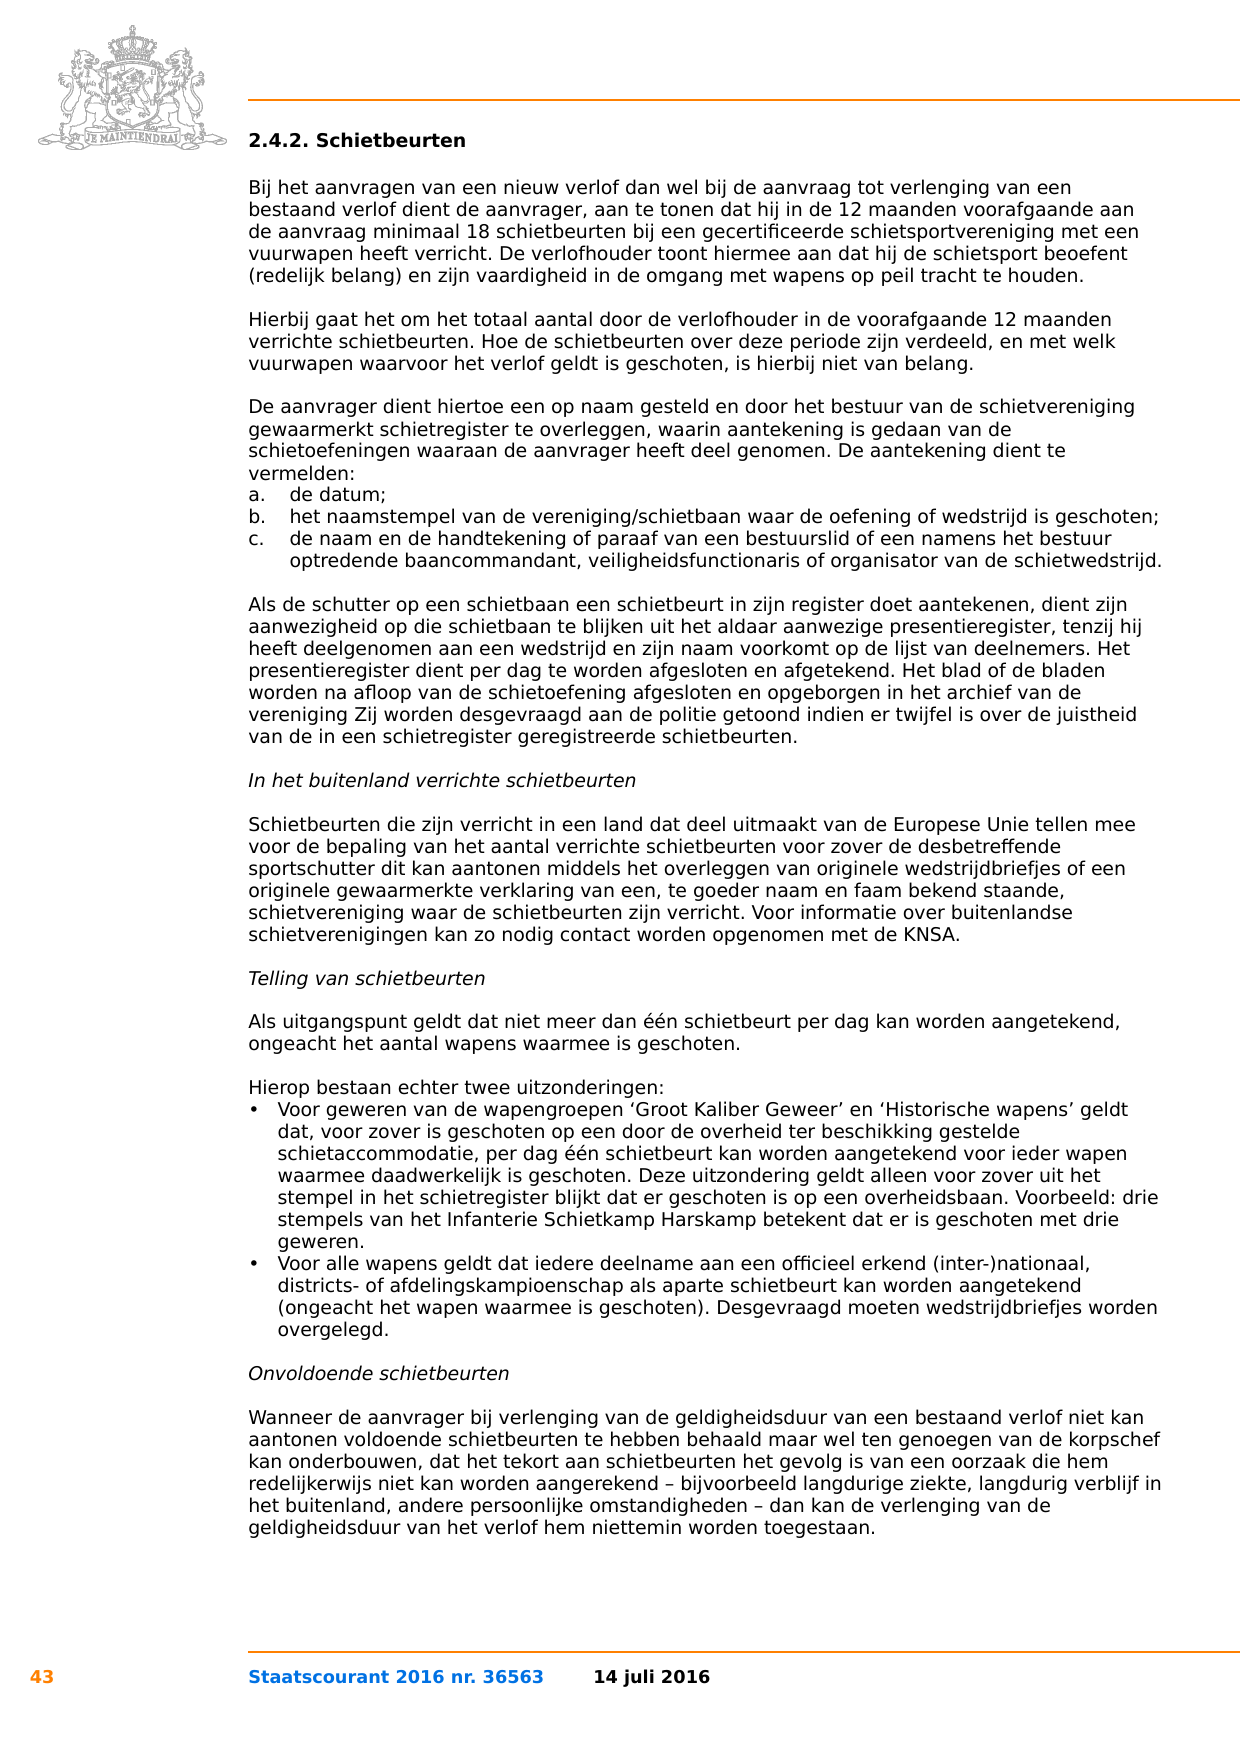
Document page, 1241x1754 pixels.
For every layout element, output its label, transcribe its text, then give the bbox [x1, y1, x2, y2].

text • Voor geweren van de wapengroepen ‘Groot Kaliber Geweer’ en ‘Historische wapens’ geldt dat, voor zover is geschoten op een door de overheid ter beschikking gestelde schietaccommodatie, per dag één schietbeurt kan worden aangetekend voor ieder wapen waarmee daadwerkelijk is geschoten. Deze uitzondering geldt alleen voor zover uit het stempel in het schietregister blijkt dat er geschoten is op een overheidsbaan. Voorbeeld: drie stempels van het Infanterie Schietkamp Harskamp betekent dat er is geschoten met drie geweren. [248, 1099, 1163, 1253]
text c. de naam en de handtekening of paraaf van een bestuurslid of een namens het bestuur optredende baancommandant, veiligheidsfunctionaris of organisator van de schietwedstrijd. [248, 528, 1163, 572]
text a. de datum; [248, 484, 1163, 506]
text De aanvrager dient hiertoe een op naam gesteld en door het bestuur van de schietvereniging gewaarmerkt schietregister te overleggen, waarin aantekening is gedaan van de schietoefeningen waaraan de aanvrager heeft deel genomen. De aantekening dient te vermelden: [248, 396, 1163, 484]
text Als uitgangspunt geldt dat niet meer dan één schietbeurt per dag kan worden aangetekend, ongeacht het aantal wapens waarmee is geschoten. [248, 1011, 1163, 1055]
text b. het naamstempel van de vereniging/schietbaan waar de oefening of wedstrijd is geschoten; [248, 506, 1163, 528]
subtitle In het buitenland verrichte schietbeurten [248, 770, 1163, 792]
text Als de schutter op een schietbaan een schietbeurt in zijn register doet aantekenen, dient zijn aanwezigheid op die schietbaan te blijken uit het aldaar aanwezige presentieregister, tenzij hij heeft deelgenomen aan een wedstrijd en zijn naam voorkomt op de lijst van deelnemers. Het presentieregister dient per dag te worden afgesloten en afgetekend. Het blad of de bladen worden na afloop van de schietoefening afgesloten en opgeborgen in het archief van de vereniging Zij worden desgevraagd aan de politie getoond indien er twijfel is over de juistheid van de in een schietregister geregistreerde schietbeurten. [248, 594, 1163, 748]
subtitle Telling van schietbeurten [248, 967, 1163, 989]
subtitle 2.4.2. Schietbeurten [248, 130, 1163, 152]
text Hierop bestaan echter twee uitzonderingen: [248, 1077, 1163, 1099]
text • Voor alle wapens geldt dat iedere deelname aan een officieel erkend (inter-)nationaal, districts- of afdelingskampioenschap als aparte schietbeurt kan worden aangetekend (ongeacht het wapen waarmee is geschoten). Desgevraagd moeten wedstrijdbriefjes worden overgelegd. [248, 1253, 1163, 1341]
subtitle Onvoldoende schietbeurten [248, 1363, 1163, 1385]
text Hierbij gaat het om het totaal aantal door de verlofhouder in de voorafgaande 12 maanden verrichte schietbeurten. Hoe de schietbeurten over deze periode zijn verdeeld, en met welk vuurwapen waarvoor het verlof geldt is geschoten, is hierbij niet van belang. [248, 309, 1163, 374]
text Schietbeurten die zijn verricht in een land dat deel uitmaakt van de Europese Unie tellen mee voor de bepaling van het aantal verrichte schietbeurten voor zover de desbetreffende sportschutter dit kan aantonen middels het overleggen van originele wedstrijdbriefjes of een originele gewaarmerkte verklaring van een, te goeder naam en faam bekend staande, schietvereniging waar de schietbeurten zijn verricht. Voor informatie over buitenlandse schietverenigingen kan zo nodig contact worden opgenomen met de KNSA. [248, 814, 1163, 946]
text Bij het aanvragen van een nieuw verlof dan wel bij de aanvraag tot verlenging van een bestaand verlof dient de aanvrager, aan te tonen dat hij in de 12 maanden voorafgaande aan de aanvraag minimaal 18 schietbeurten bij een gecertificeerde schietsportvereniging met een vuurwapen heeft verricht. De verlofhouder toont hiermee aan dat hij de schietsport beoefent (redelijk belang) en zijn vaardigheid in de omgang met wapens op peil tracht te houden. [248, 177, 1163, 287]
text Wanneer de aanvrager bij verlenging van de geldigheidsduur van een bestaand verlof niet kan aantonen voldoende schietbeurten te hebben behaald maar wel ten genoegen van de korpschef kan onderbouwen, dat het tekort aan schietbeurten het gevolg is van een oorzaak die hem redelijkerwijs niet kan worden aangerekend – bijvoorbeeld langdurige ziekte, langdurig verblijf in het buitenland, andere persoonlijke omstandigheden – dan kan de verlenging van de geldigheidsduur van het verlof hem niettemin worden toegestaan. [248, 1407, 1163, 1538]
picture [38, 25, 227, 150]
